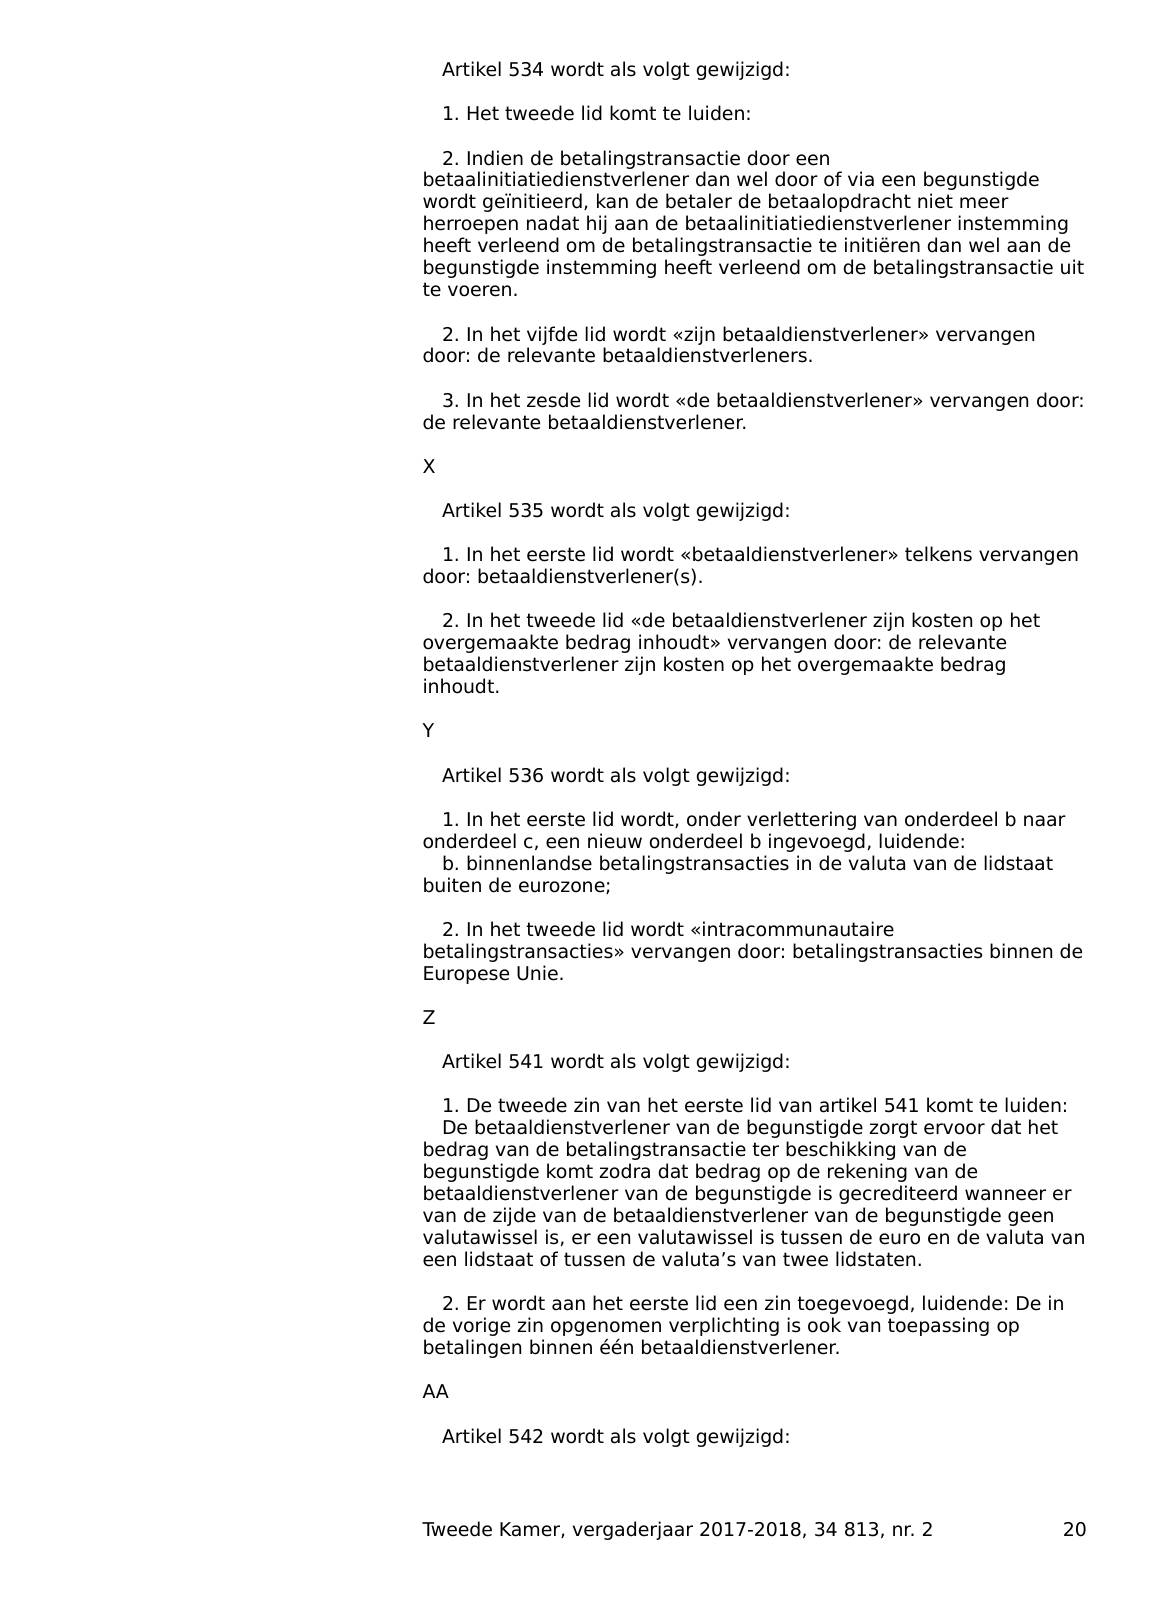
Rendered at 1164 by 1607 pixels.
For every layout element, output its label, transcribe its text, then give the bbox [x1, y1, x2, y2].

text De betaaldienstverlener van de begunstigde zorgt ervoor dat het bedrag van de betalingstransactie ter beschikking van de begunstigde komt zodra dat bedrag op de rekening van de betaaldienstverlener van de begunstigde is gecrediteerd wanneer er van de zijde van de betaaldienstverlener van de begunstigde geen valutawissel is, er een valutawissel is tussen de euro en de valuta van een lidstaat of tussen de valuta’s van twee lidstaten. [422, 1117, 1087, 1271]
text Artikel 542 wordt als volgt gewijzigd: [422, 1426, 1087, 1447]
text 1. In het eerste lid wordt, onder verlettering van onderdeel b naar onderdeel c, een nieuw onderdeel b ingevoegd, luidende: [422, 809, 1087, 853]
text 2. In het tweede lid wordt «intracommunautaire betalingstransacties» vervangen door: betalingstransacties binnen de Europese Unie. [422, 919, 1087, 985]
text 2. In het vijfde lid wordt «zijn betaaldienstverlener» vervangen door: de relevante betaaldienstverleners. [422, 323, 1087, 367]
text AA [422, 1381, 1087, 1403]
text Artikel 534 wordt als volgt gewijzigd: [422, 59, 1087, 81]
text 2. Er wordt aan het eerste lid een zin toegevoegd, luidende: De in de vorige zin opgenomen verplichting is ook van toepassing op betalingen binnen één betaaldienstverlener. [422, 1293, 1087, 1359]
text Z [422, 1007, 1087, 1029]
text 2. In het tweede lid «de betaaldienstverlener zijn kosten op het overgemaakte bedrag inhoudt» vervangen door: de relevante betaaldienstverlener zijn kosten op het overgemaakte bedrag inhoudt. [422, 610, 1087, 698]
text 2. Indien de betalingstransactie door een betaalinitiatiedienstverlener dan wel door of via een begunstigde wordt geïnitieerd, kan de betaler de betaalopdracht niet meer herroepen nadat hij aan de betaalinitiatiedienstverlener instemming heeft verleend om de betalingstransactie te initiëren dan wel aan de begunstigde instemming heeft verleend om de betalingstransactie uit te voeren. [422, 147, 1087, 301]
text 3. In het zesde lid wordt «de betaaldienstverlener» vervangen door: de relevante betaaldienstverlener. [422, 389, 1087, 433]
text 1. De tweede zin van het eerste lid van artikel 541 komt te luiden: [422, 1095, 1087, 1117]
text b. binnenlandse betalingstransacties in de valuta van de lidstaat buiten de eurozone; [422, 853, 1087, 897]
text 1. Het tweede lid komt te luiden: [422, 103, 1087, 125]
text Y [422, 720, 1087, 742]
text Artikel 536 wordt als volgt gewijzigd: [422, 764, 1087, 786]
text X [422, 456, 1087, 478]
text Artikel 535 wordt als volgt gewijzigd: [422, 500, 1087, 522]
text Artikel 541 wordt als volgt gewijzigd: [422, 1051, 1087, 1073]
text 1. In het eerste lid wordt «betaaldienstverlener» telkens vervangen door: betaaldienstverlener(s). [422, 544, 1087, 588]
